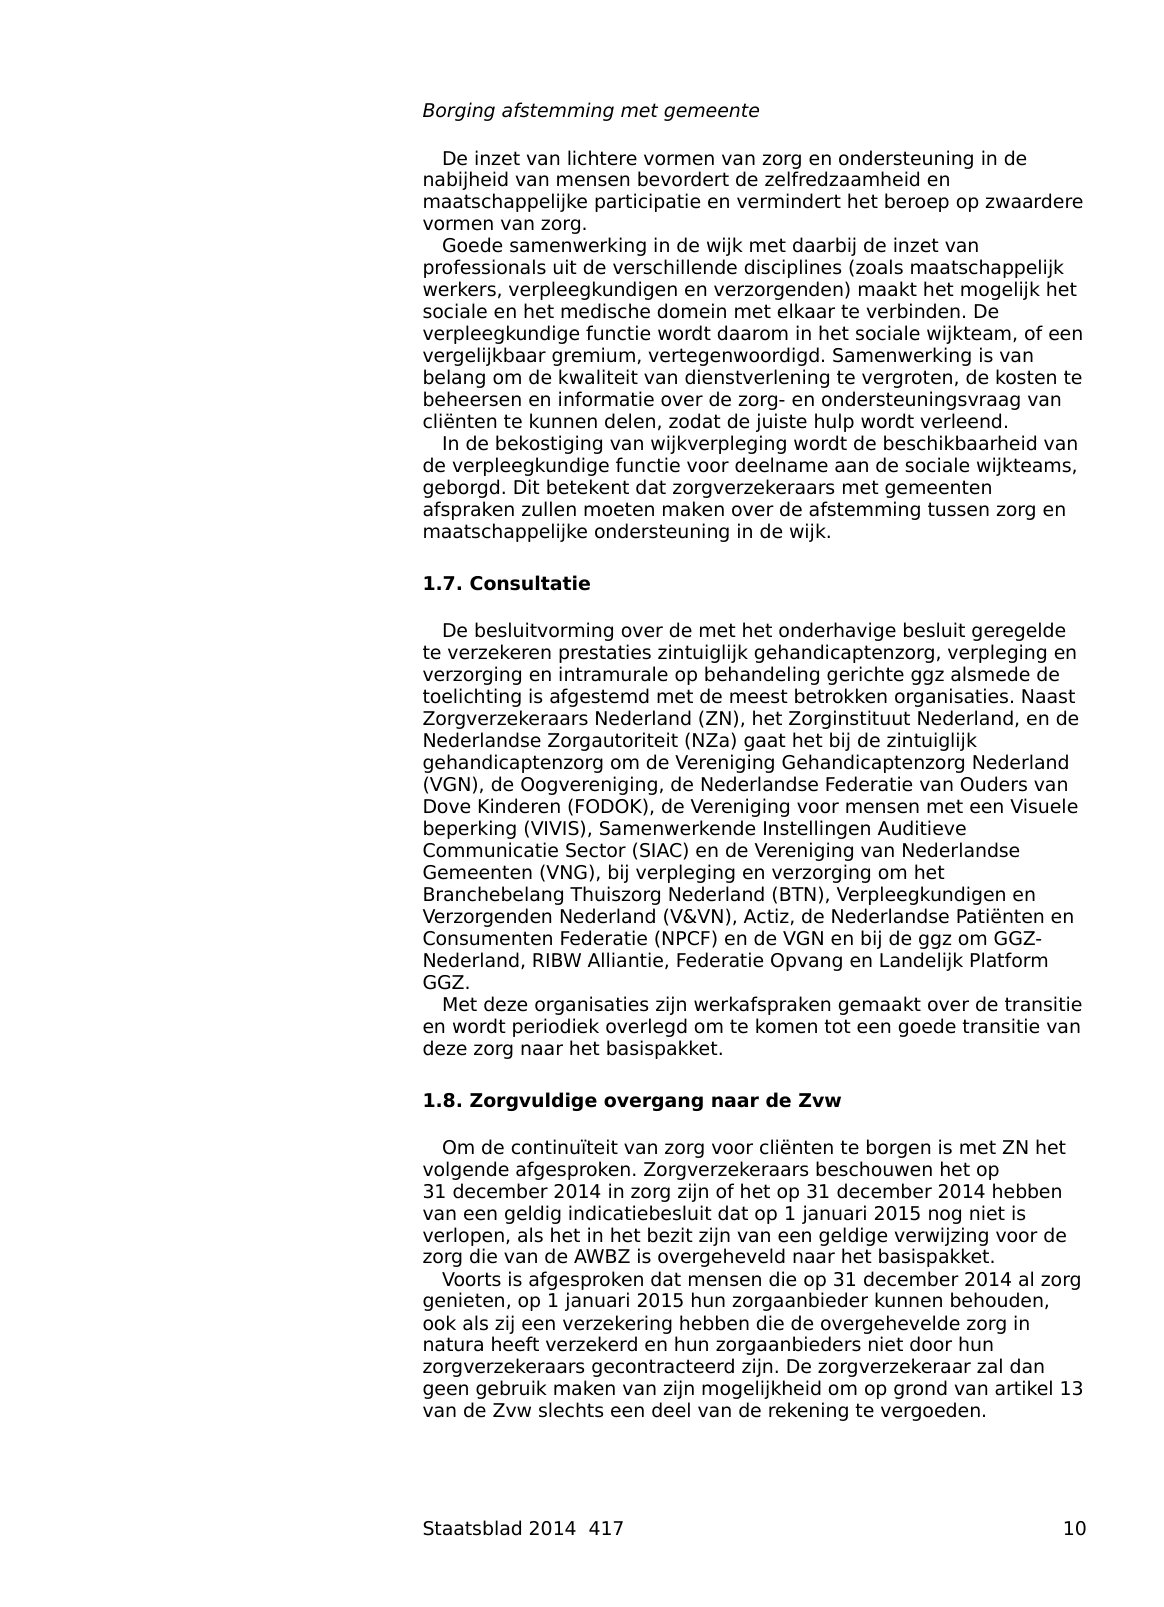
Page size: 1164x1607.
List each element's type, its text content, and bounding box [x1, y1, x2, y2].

text De besluitvorming over de met het onderhavige besluit geregelde te verzekeren prestaties zintuiglijk gehandicaptenzorg, verpleging en verzorging en intramurale op behandeling gerichte ggz alsmede de toelichting is afgestemd met de meest betrokken organisaties. Naast Zorgverzekeraars Nederland (ZN), het Zorginstituut Nederland, en de Nederlandse Zorgautoriteit (NZa) gaat het bij de zintuiglijk gehandicaptenzorg om de Vereniging Gehandicaptenzorg Nederland (VGN), de Oogvereniging, de Nederlandse Federatie van Ouders van Dove Kinderen (FODOK), de Vereniging voor mensen met een Visuele beperking (VIVIS), Samenwerkende Instellingen Auditieve Communicatie Sector (SIAC) en de Vereniging van Nederlandse Gemeenten (VNG), bij verpleging en verzorging om het Branchebelang Thuiszorg Nederland (BTN), Verpleegkundigen en Verzorgenden Nederland (V&VN), Actiz, de Nederlandse Patiënten en Consumenten Federatie (NPCF) en de VGN en bij de ggz om GGZ-Nederland, RIBW Alliantie, Federatie Opvang en Landelijk Platform GGZ. [422, 620, 1087, 994]
text De inzet van lichtere vormen van zorg en ondersteuning in de nabijheid van mensen bevordert de zelfredzaamheid en maatschappelijke participatie en vermindert het beroep op zwaardere vormen van zorg. [422, 147, 1087, 235]
subtitle 1.7. Consultatie [422, 573, 1087, 595]
subtitle Borging afstemming met gemeente [422, 100, 1087, 122]
subtitle 1.8. Zorgvuldige overgang naar de Zvw [422, 1089, 1087, 1112]
text Goede samenwerking in de wijk met daarbij de inzet van professionals uit de verschillende disciplines (zoals maatschappelijk werkers, verpleegkundigen en verzorgenden) maakt het mogelijk het sociale en het medische domein met elkaar te verbinden. De verpleegkundige functie wordt daarom in het sociale wijkteam, of een vergelijkbaar gremium, vertegenwoordigd. Samenwerking is van belang om de kwaliteit van dienstverlening te vergroten, de kosten te beheersen en informatie over de zorg- en ondersteuningsvraag van cliënten te kunnen delen, zodat de juiste hulp wordt verleend. [422, 235, 1087, 433]
text Voorts is afgesproken dat mensen die op 31 december 2014 al zorg genieten, op 1 januari 2015 hun zorgaanbieder kunnen behouden, ook als zij een verzekering hebben die de overgehevelde zorg in natura heeft verzekerd en hun zorgaanbieders niet door hun zorgverzekeraars gecontracteerd zijn. De zorgverzekeraar zal dan geen gebruik maken van zijn mogelijkheid om op grond van artikel 13 van de Zvw slechts een deel van de rekening te vergoeden. [422, 1268, 1087, 1422]
text Om de continuïteit van zorg voor cliënten te borgen is met ZN het volgende afgesproken. Zorgverzekeraars beschouwen het op 31 december 2014 in zorg zijn of het op 31 december 2014 hebben van een geldig indicatiebesluit dat op 1 januari 2015 nog niet is verlopen, als het in het bezit zijn van een geldige verwijzing voor de zorg die van de AWBZ is overgeheveld naar het basispakket. [422, 1137, 1087, 1268]
text In de bekostiging van wijkverpleging wordt de beschikbaarheid van de verpleegkundige functie voor deelname aan de sociale wijkteams, geborgd. Dit betekent dat zorgverzekeraars met gemeenten afspraken zullen moeten maken over de afstemming tussen zorg en maatschappelijke ondersteuning in de wijk. [422, 433, 1087, 543]
text Met deze organisaties zijn werkafspraken gemaakt over de transitie en wordt periodiek overlegd om te komen tot een goede transitie van deze zorg naar het basispakket. [422, 994, 1087, 1059]
